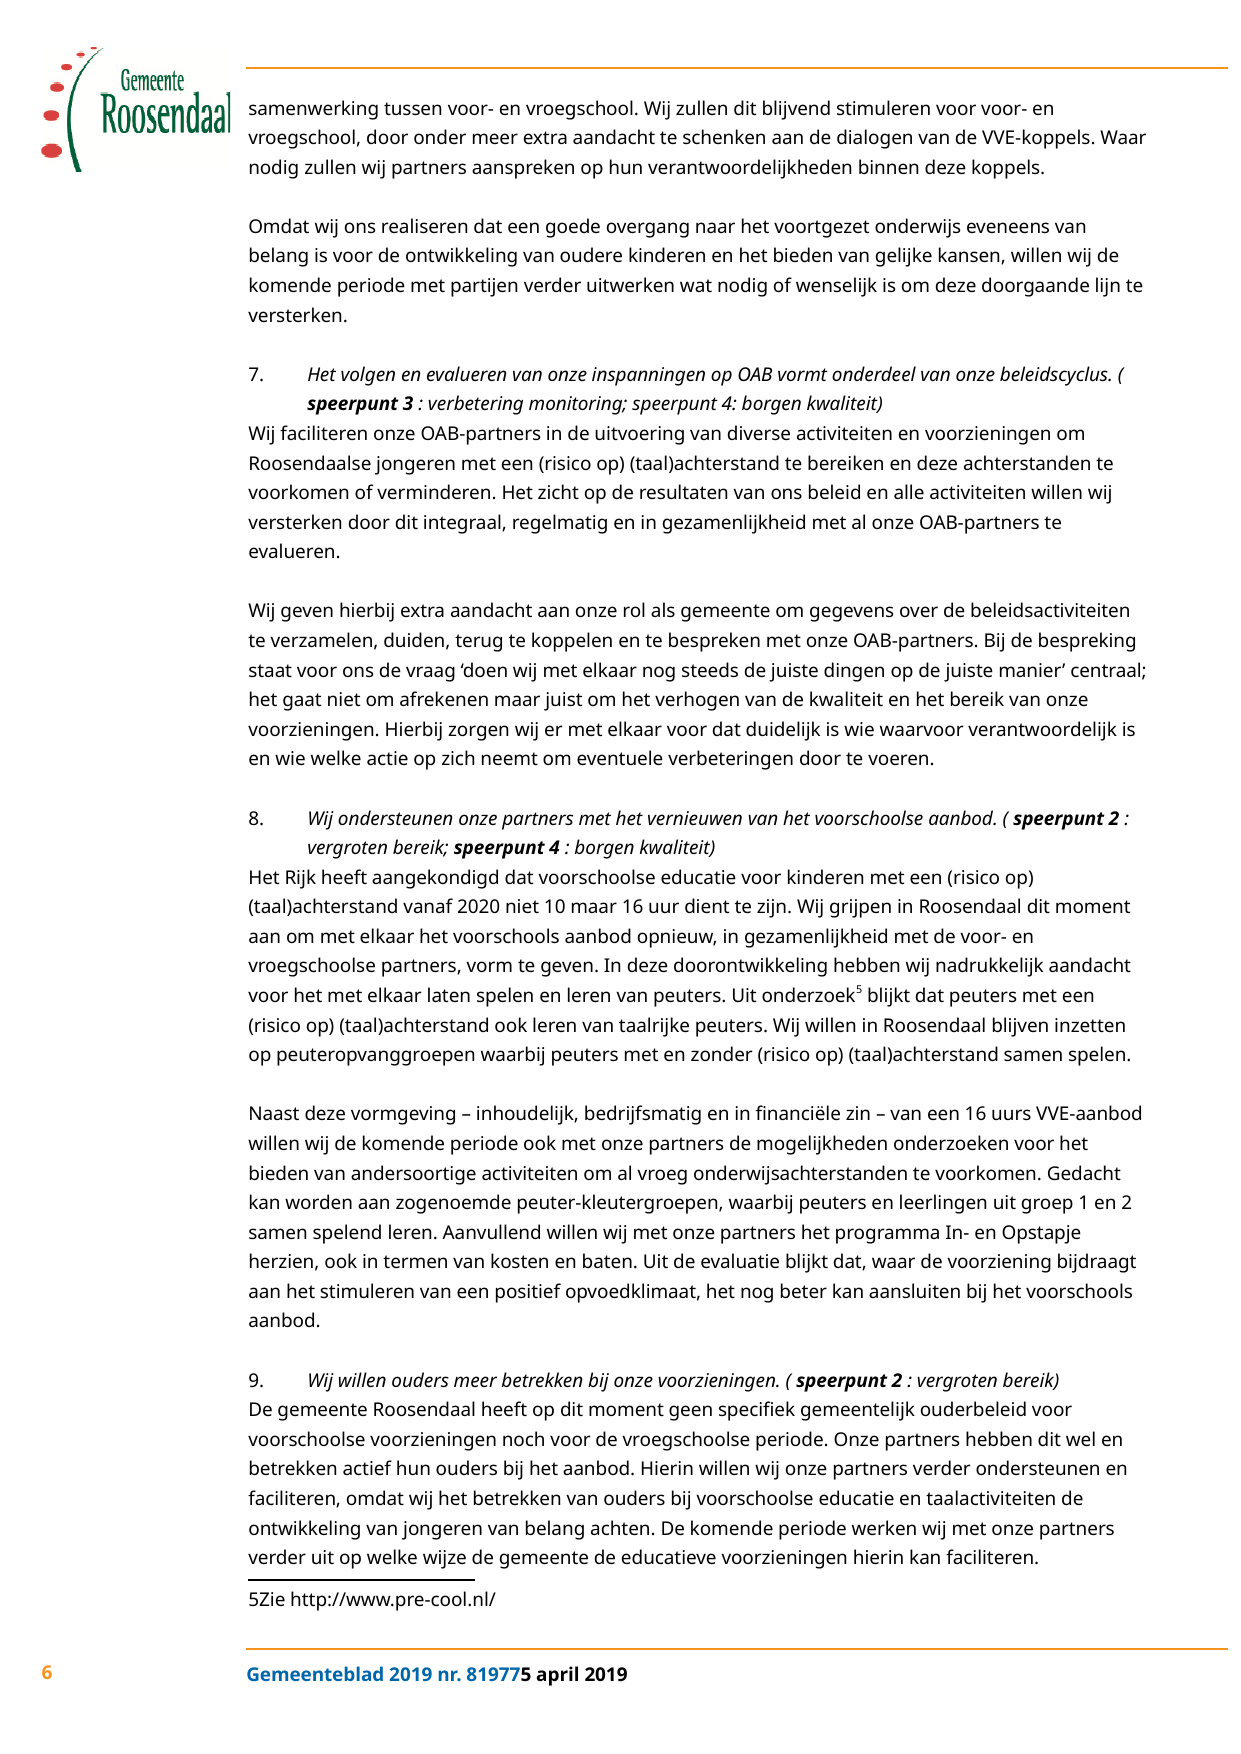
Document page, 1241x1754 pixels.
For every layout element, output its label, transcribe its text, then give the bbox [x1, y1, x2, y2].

text Wij faciliteren onze OAB-partners in de uitvoering van diverse activiteiten en voorzieningen om Roosendaalse jongeren met een (risico op) (taal)achterstand te bereiken en deze achterstanden te voorkomen of verminderen. Het zicht op de resultaten van ons beleid en alle activiteiten willen wij versterken door dit integraal, regelmatig en in gezamenlijkheid met al onze OAB-partners te evalueren. [248, 420, 1152, 564]
list Wij ondersteunen onze partners met het vernieuwen van het voorschoolse aanbod. ( speerpunt 2 : vergroten bereik; speerpunt 4 : borgen kwaliteit) [248, 805, 1152, 860]
picture [41, 47, 231, 172]
text Omdat wij ons realiseren dat een goede overgang naar het voortgezet onderwijs eveneens van belang is voor de ontwikkeling van oudere kinderen en het bieden van gelijke kansen, willen wij de komende periode met partijen verder uitwerken wat nodig of wenselijk is om deze doorgaande lijn te versterken. [248, 213, 1152, 328]
text samenwerking tussen voor- en vroegschool. Wij zullen dit blijvend stimuleren voor voor- en vroegschool, door onder meer extra aandacht te schenken aan de dialogen van de VVE-koppels. Waar nodig zullen wij partners aanspreken op hun verantwoordelijkheden binnen deze koppels. [248, 95, 1152, 180]
text Zie http://www.pre-cool.nl/ [248, 1586, 1152, 1612]
list Het volgen en evalueren van onze inspanningen op OAB vormt onderdeel van onze beleidscyclus. ( speerpunt 3 : verbetering monitoring; speerpunt 4: borgen kwaliteit) [248, 361, 1152, 416]
text Naast deze vormgeving – inhoudelijk, bedrijfsmatig en in financiële zin – van een 16 uurs VVE-aanbod willen wij de komende periode ook met onze partners de mogelijkheden onderzoeken voor het bieden van andersoortige activiteiten om al vroeg onderwijsachterstanden te voorkomen. Gedacht kan worden aan zogenoemde peuter-kleutergroepen, waarbij peuters en leerlingen uit groep 1 en 2 samen spelend leren. Aanvullend willen wij met onze partners het programma In- en Opstapje herzien, ook in termen van kosten en baten. Uit de evaluatie blijkt dat, waar de voorziening bijdraagt aan het stimuleren van een positief opvoedklimaat, het nog beter kan aansluiten bij het voorschools aanbod. [248, 1101, 1152, 1333]
text Het Rijk heeft aangekondigd dat voorschoolse educatie voor kinderen met een (risico op) (taal)achterstand vanaf 2020 niet 10 maar 16 uur dient te zijn. Wij grijpen in Roosendaal dit moment aan om met elkaar het voorschools aanbod opnieuw, in gezamenlijkheid met de voor- en vroegschoolse partners, vorm te geven. In deze doorontwikkeling hebben wij nadrukkelijk aandacht voor het met elkaar laten spelen en leren van peuters. Uit onderzoek blijkt dat peuters met een (risico op) (taal)achterstand ook leren van taalrijke peuters. Wij willen in Roosendaal blijven inzetten op peuteropvanggroepen waarbij peuters met en zonder (risico op) (taal)achterstand samen spelen. [248, 864, 1152, 1067]
list Wij willen ouders meer betrekken bij onze voorzieningen. ( speerpunt 2 : vergroten bereik) [248, 1367, 1152, 1393]
text De gemeente Roosendaal heeft op dit moment geen specifiek gemeentelijk ouderbeleid voor voorschoolse voorzieningen noch voor de vroegschoolse periode. Onze partners hebben dit wel en betrekken actief hun ouders bij het aanbod. Hierin willen wij onze partners verder ondersteunen en faciliteren, omdat wij het betrekken van ouders bij voorschoolse educatie en taalactiviteiten de ontwikkeling van jongeren van belang achten. De komende periode werken wij met onze partners verder uit op welke wijze de gemeente de educatieve voorzieningen hierin kan faciliteren. [248, 1396, 1152, 1570]
text Wij geven hierbij extra aandacht aan onze rol als gemeente om gegevens over de beleidsactiviteiten te verzamelen, duiden, terug te koppelen en te bespreken met onze OAB-partners. Bij de bespreking staat voor ons de vraag ‘doen wij met elkaar nog steeds de juiste dingen op de juiste manier’ centraal; het gaat niet om afrekenen maar juist om het verhogen van de kwaliteit en het bereik van onze voorzieningen. Hierbij zorgen wij er met elkaar voor dat duidelijk is wie waarvoor verantwoordelijk is en wie welke actie op zich neemt om eventuele verbeteringen door te voeren. [248, 598, 1152, 771]
